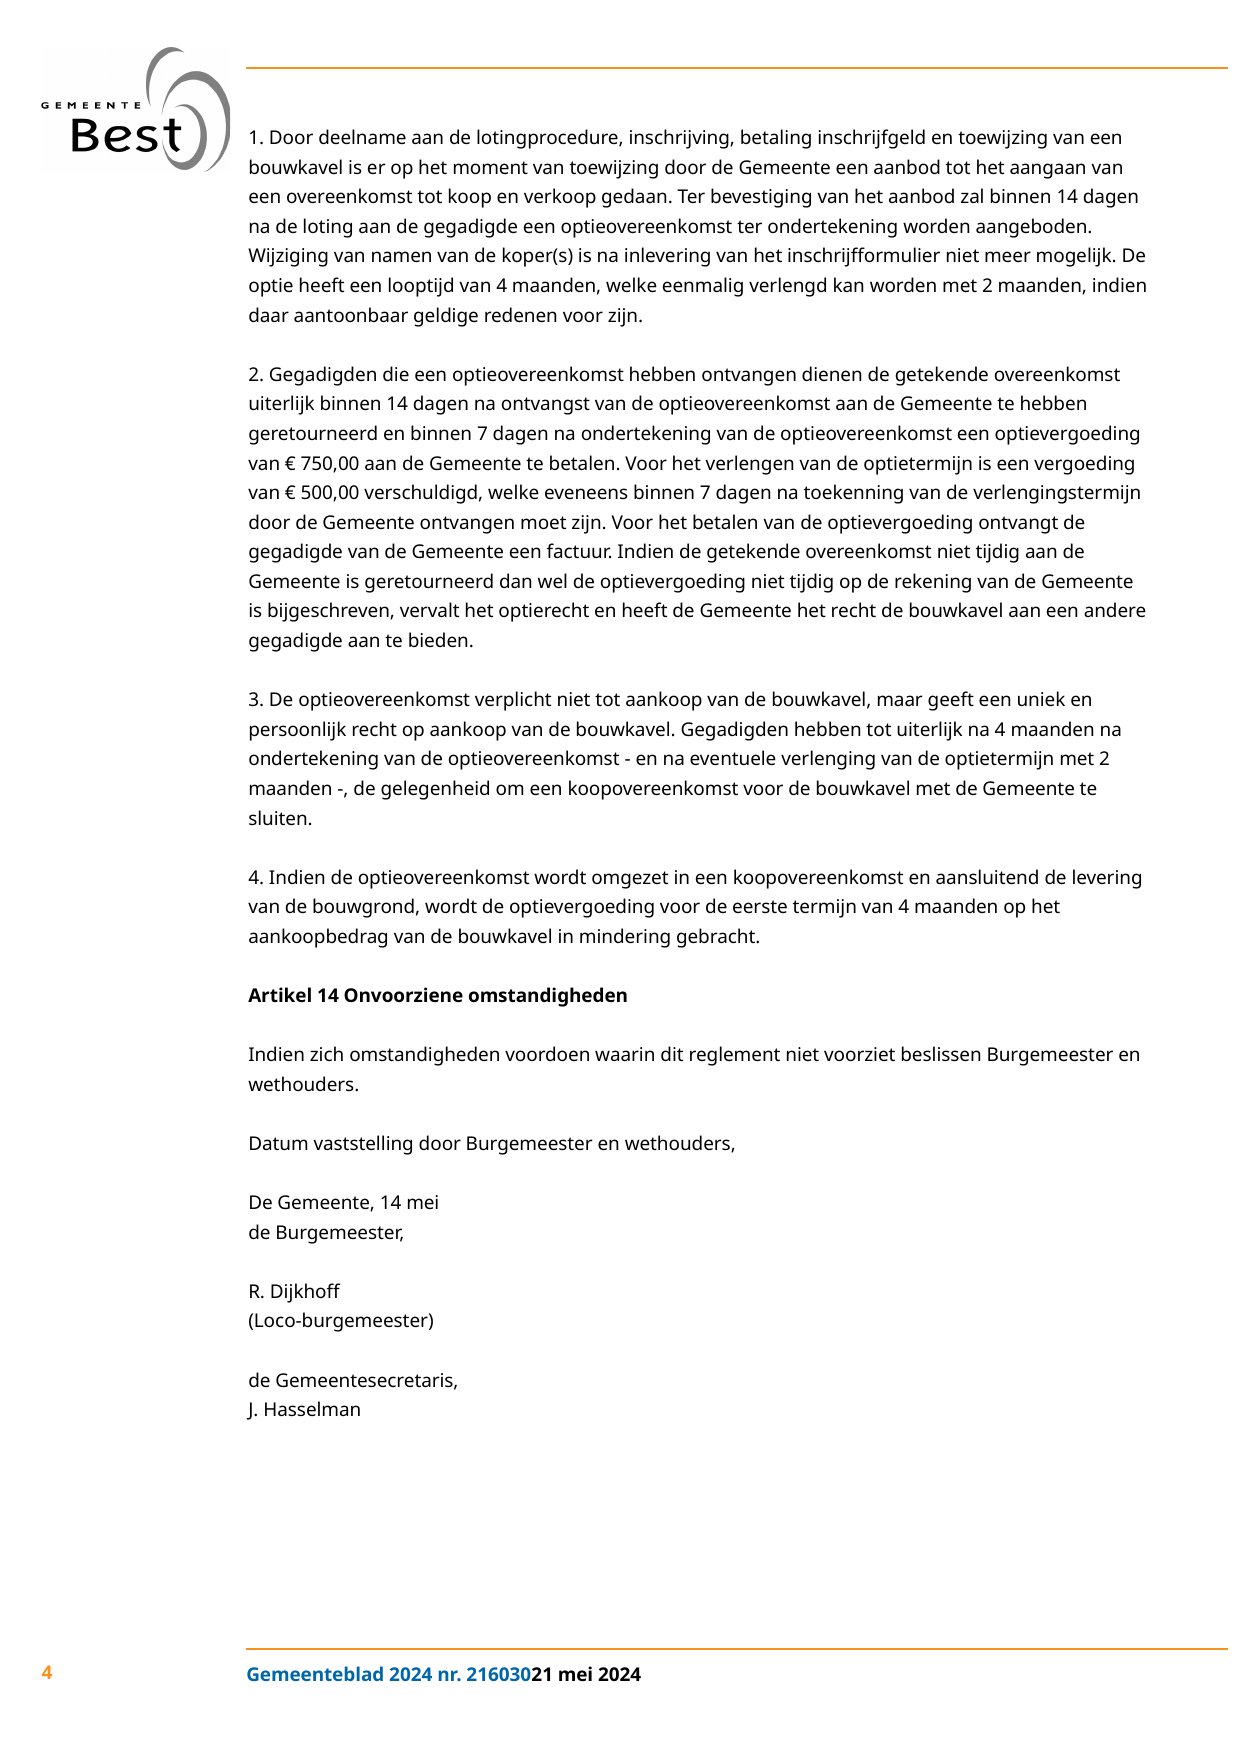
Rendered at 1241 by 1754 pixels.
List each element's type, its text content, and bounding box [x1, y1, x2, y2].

picture [41, 47, 231, 172]
text 2. Gegadigden die een optieovereenkomst hebben ontvangen dienen de getekende overeenkomst uiterlijk binnen 14 dagen na ontvangst van de optieovereenkomst aan de Gemeente te hebben geretourneerd en binnen 7 dagen na ondertekening van de optieovereenkomst een optievergoeding van € 750,00 aan de Gemeente te betalen. Voor het verlengen van de optietermijn is een vergoeding van € 500,00 verschuldigd, welke eveneens binnen 7 dagen na toekenning van de verlengingstermijn door de Gemeente ontvangen moet zijn. Voor het betalen van de optievergoeding ontvangt de gegadigde van de Gemeente een factuur. Indien de getekende overeenkomst niet tijdig aan de Gemeente is geretourneerd dan wel de optievergoeding niet tijdig op de rekening van de Gemeente is bijgeschreven, vervalt het optierecht en heeft de Gemeente het recht de bouwkavel aan een andere gegadigde aan te bieden. [248, 361, 1152, 653]
text 4. Indien de optieovereenkomst wordt omgezet in een koopovereenkomst en aansluitend de levering van de bouwgrond, wordt de optievergoeding voor de eerste termijn van 4 maanden op het aankoopbedrag van de bouwkavel in mindering gebracht. [248, 864, 1152, 949]
text Datum vaststelling door Burgemeester en wethouders, [248, 1130, 1152, 1156]
text de Gemeentesecretaris, [248, 1367, 1152, 1393]
text De Gemeente, 14 mei [248, 1189, 1152, 1215]
text (Loco-burgemeester) [248, 1308, 1152, 1333]
text 3. De optieovereenkomst verplicht niet tot aankoop van de bouwkavel, maar geeft een uniek en persoonlijk recht op aankoop van de bouwkavel. Gegadigden hebben tot uiterlijk na 4 maanden na ondertekening van de optieovereenkomst - en na eventuele verlenging van de optietermijn met 2 maanden -, de gelegenheid om een koopovereenkomst voor de bouwkavel met de Gemeente te sluiten. [248, 686, 1152, 831]
text R. Dijkhoff [248, 1278, 1152, 1304]
text J. Hasselman [248, 1396, 1152, 1422]
text Artikel 14 Onvoorziene omstandigheden [248, 982, 1152, 1008]
text de Burgemeester, [248, 1219, 1152, 1245]
text Indien zich omstandigheden voordoen waarin dit reglement niet voorziet beslissen Burgemeester en wethouders. [248, 1041, 1152, 1097]
text 1. Door deelname aan de lotingprocedure, inschrijving, betaling inschrijfgeld en toewijzing van een bouwkavel is er op het moment van toewijzing door de Gemeente een aanbod tot het aangaan van een overeenkomst tot koop en verkoop gedaan. Ter bevestiging van het aanbod zal binnen 14 dagen na de loting aan de gegadigde een optieovereenkomst ter ondertekening worden aangeboden. Wijziging van namen van de koper(s) is na inlevering van het inschrijfformulier niet meer mogelijk. De optie heeft een looptijd van 4 maanden, welke eenmalig verlengd kan worden met 2 maanden, indien daar aantoonbaar geldige redenen voor zijn. [248, 124, 1152, 328]
